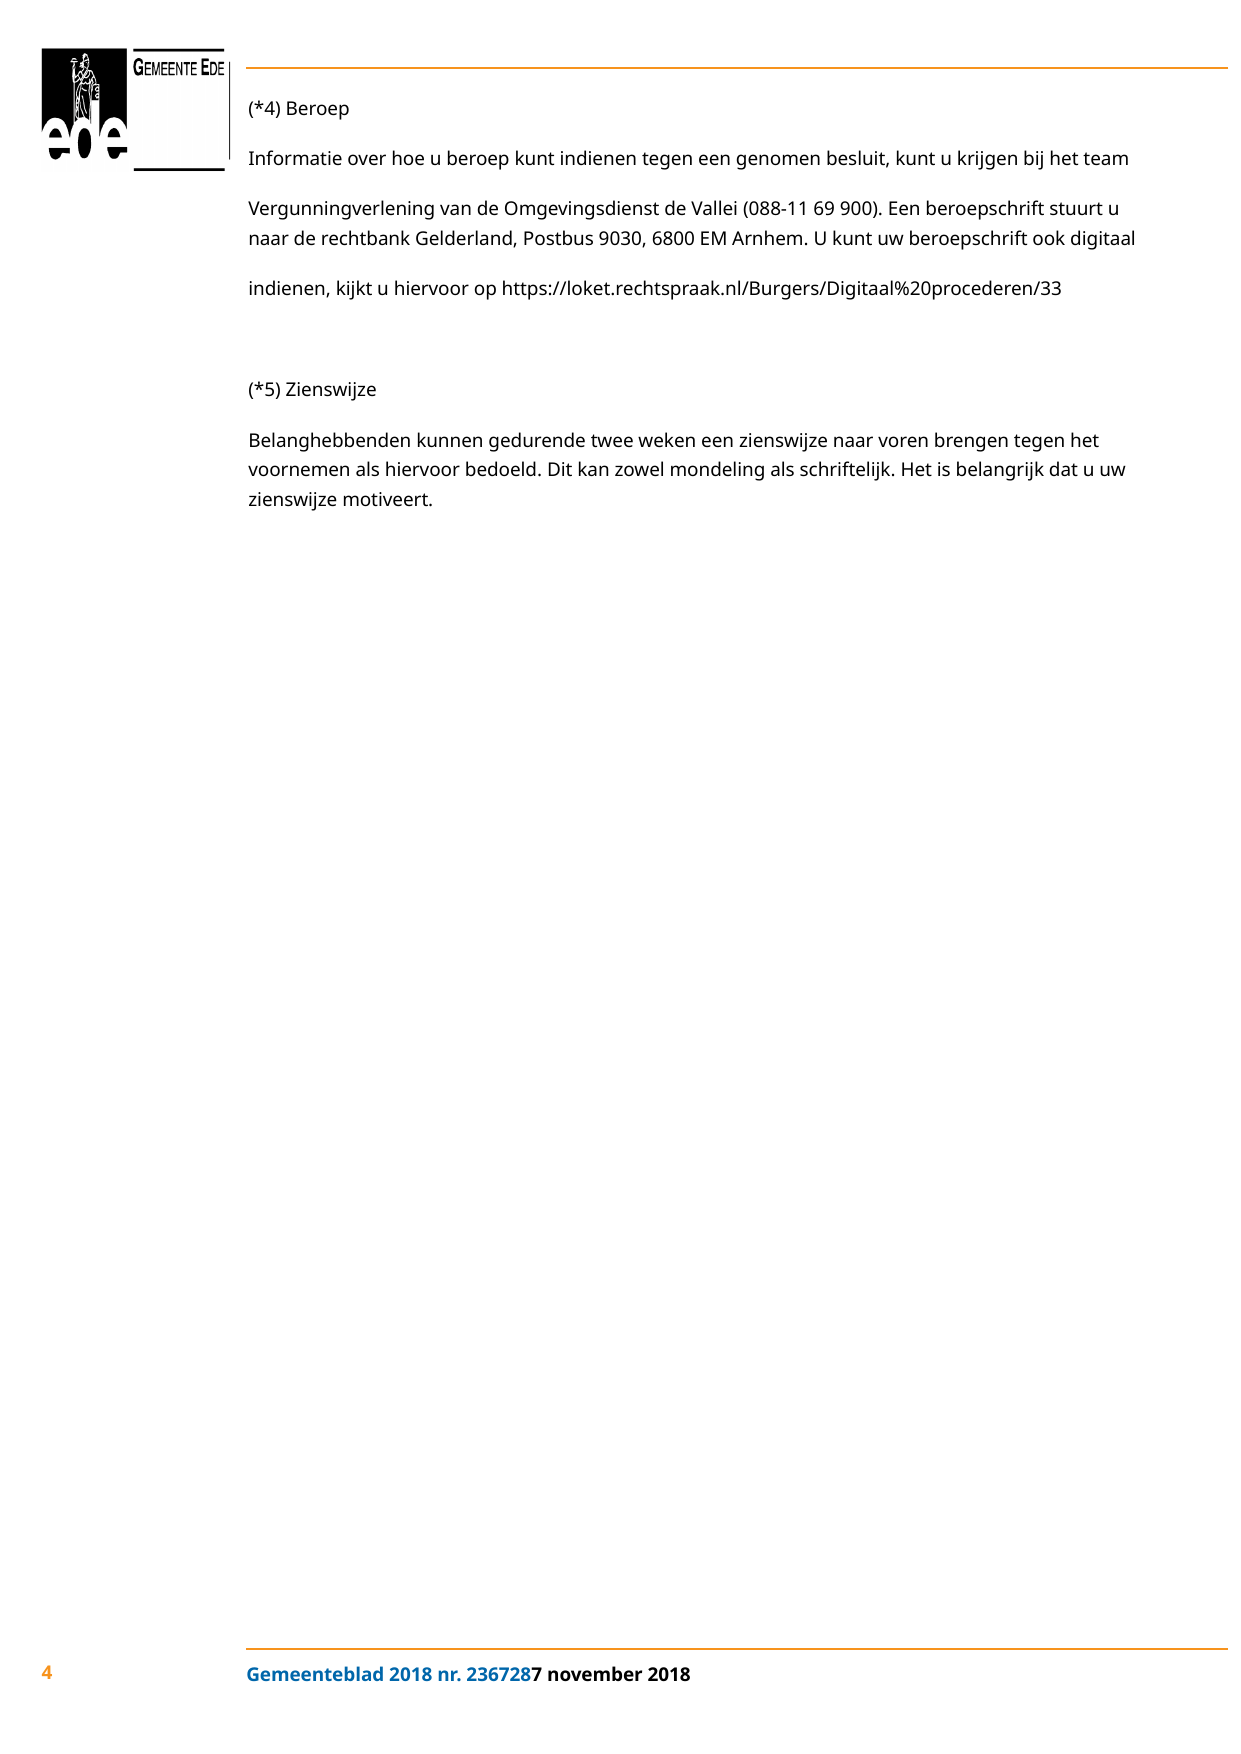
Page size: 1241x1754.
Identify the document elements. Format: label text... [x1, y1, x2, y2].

text indienen, kijkt u hiervoor op https://loket.rechtspraak.nl/Burgers/Digitaal%20procederen/33 [248, 276, 1152, 301]
text Informatie over hoe u beroep kunt indienen tegen een genomen besluit, kunt u krijgen bij het team [248, 145, 1152, 171]
picture [41, 47, 231, 172]
text Vergunningverlening van de Omgevingsdienst de Vallei (088-11 69 900). Een beroepschrift stuurt u naar de rechtbank Gelderland, Postbus 9030, 6800 EM Arnhem. U kunt uw beroepschrift ook digitaal [248, 196, 1152, 251]
text (*4) Beroep [248, 95, 1152, 121]
text (*5) Zienswijze [248, 376, 1152, 402]
text Belanghebbenden kunnen gedurende twee weken een zienswijze naar voren brengen tegen het voornemen als hiervoor bedoeld. Dit kan zowel mondeling als schriftelijk. Het is belangrijk dat u uw zienswijze motiveert. [248, 427, 1152, 512]
